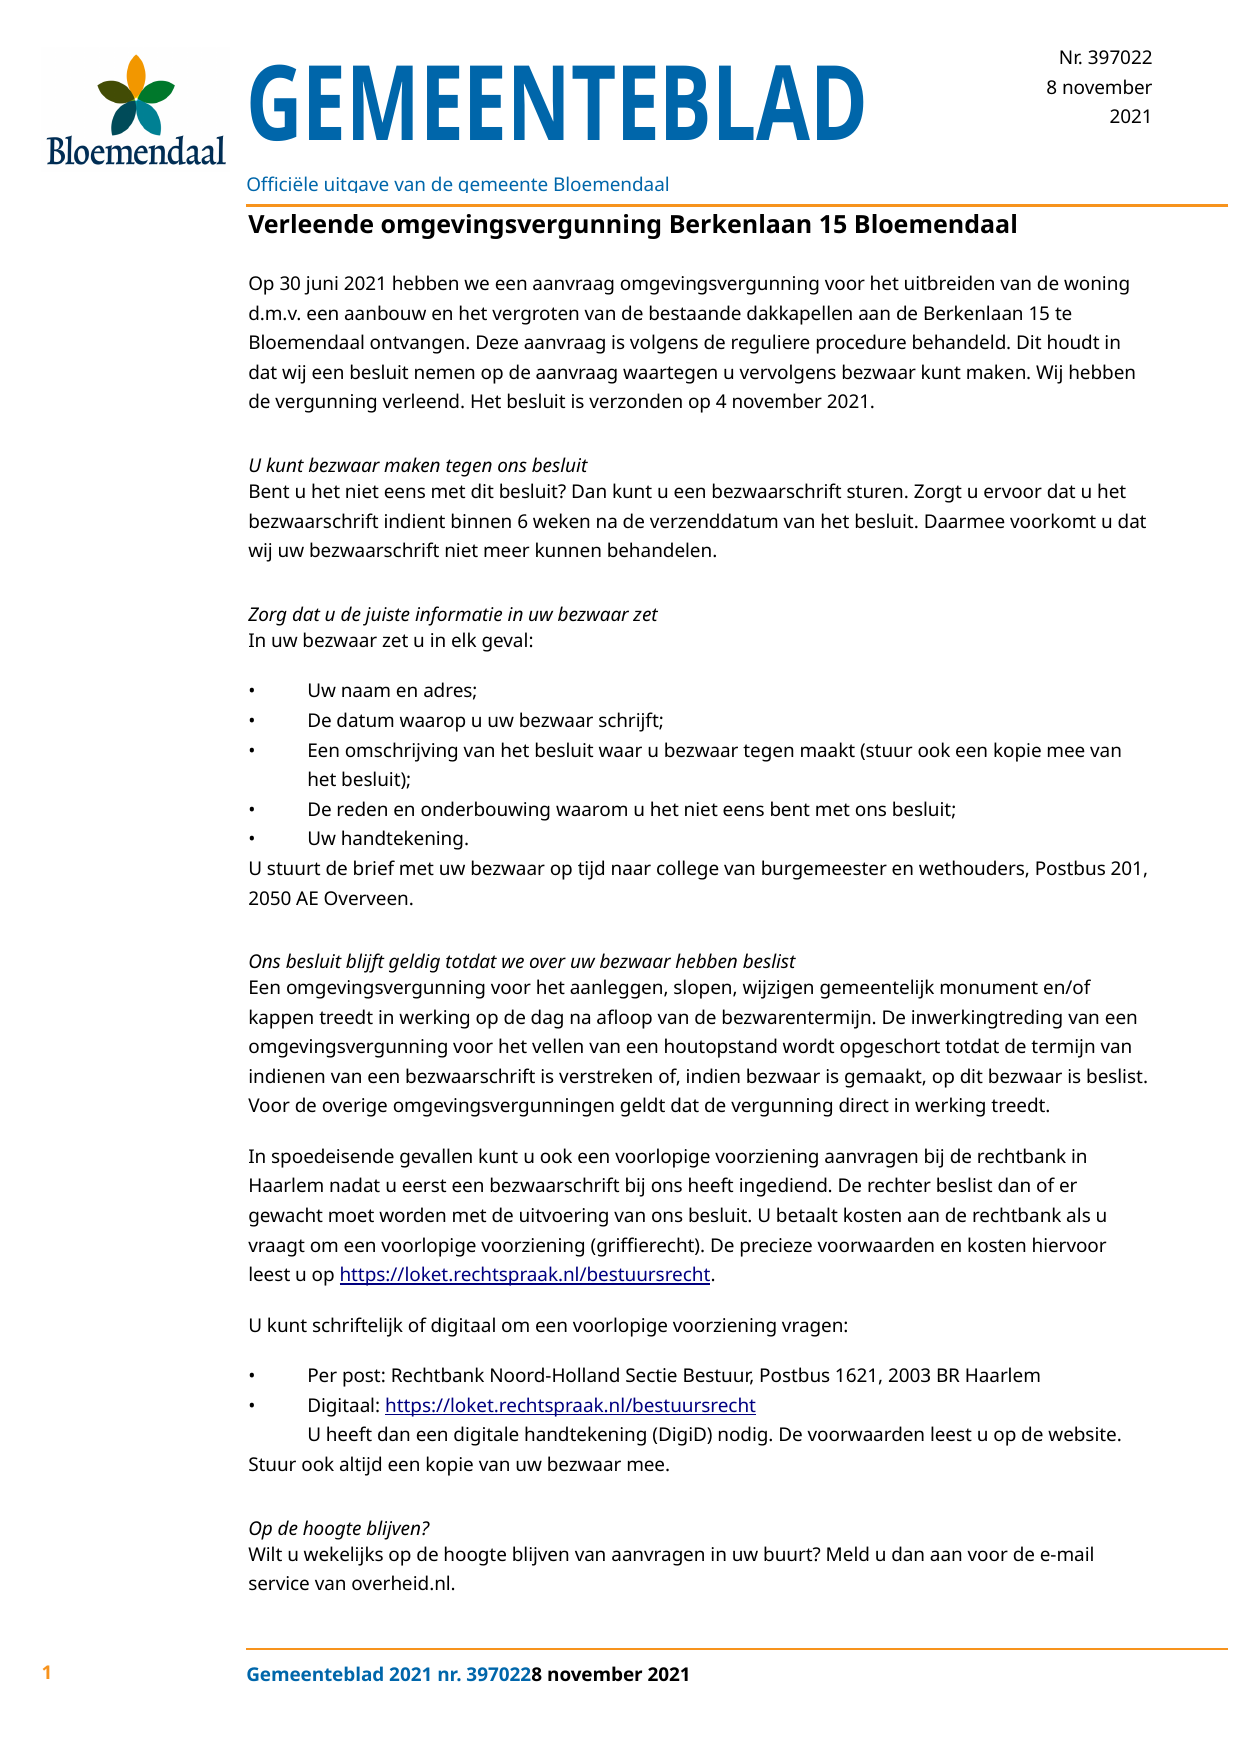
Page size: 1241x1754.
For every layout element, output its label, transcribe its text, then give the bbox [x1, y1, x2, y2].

text In spoedeisende gevallen kunt u ook een voorlopige voorziening aanvragen bij de rechtbank in Haarlem nadat u eerst een bezwaarschrift bij ons heeft ingediend. De rechter beslist dan of er gewacht moet worden met de uitvoering van ons besluit. U betaalt kosten aan de rechtbank als u vraagt om een voorlopige voorziening (griffierecht). De precieze voorwaarden en kosten hiervoor leest u op https://loket.rechtspraak.nl/bestuursrecht. [248, 1143, 1152, 1287]
list Uw handtekening. [248, 826, 1152, 851]
text Op de hoogte blijven? [248, 1515, 1152, 1541]
picture [41, 47, 231, 172]
text Bent u het niet eens met dit besluit? Dan kunt u een bezwaarschrift sturen. Zorgt u ervoor dat u het bezwaarschrift indient binnen 6 weken na de verzenddatum van het besluit. Daarmee voorkomt u dat wij uw bezwaarschrift niet meer kunnen behandelen. [248, 478, 1152, 563]
text Een omgevingsvergunning voor het aanleggen, slopen, wijzigen gemeentelijk monument en/of kappen treedt in werking op de dag na afloop van de bezwarentermijn. De inwerkingtreding van een omgevingsvergunning voor het vellen van een houtopstand wordt opgeschort totdat de termijn van indienen van een bezwaarschrift is verstreken of, indien bezwaar is gemaakt, op dit bezwaar is beslist. Voor de overige omgevingsvergunningen geldt dat de vergunning direct in werking treedt. [248, 974, 1152, 1118]
text Ons besluit blijft geldig totdat we over uw bezwaar hebben beslist [248, 949, 1152, 974]
text In uw bezwaar zet u in elk geval: [248, 627, 1152, 653]
text Wilt u wekelijks op de hoogte blijven van aanvragen in uw buurt? Meld u dan aan voor de e-mail service van overheid.nl. [248, 1541, 1152, 1596]
text Op 30 juni 2021 hebben we een aanvraag omgevingsvergunning voor het uitbreiden van de woning d.m.v. een aanbouw en het vergroten van de bestaande dakkapellen aan de Berkenlaan 15 te Bloemendaal ontvangen. Deze aanvraag is volgens de reguliere procedure behandeld. Dit houdt in dat wij een besluit nemen op de aanvraag waartegen u vervolgens bezwaar kunt maken. Wij hebben de vergunning verleend. Het besluit is verzonden op 4 november 2021. [248, 270, 1152, 414]
text U kunt schriftelijk of digitaal om een voorlopige voorziening vragen: [248, 1312, 1152, 1338]
text Verleende omgevingsvergunning Berkenlaan 15 Bloemendaal [248, 207, 1152, 241]
text U kunt bezwaar maken tegen ons besluit [248, 453, 1152, 478]
text U stuurt de brief met uw bezwaar op tijd naar college van burgemeester en wethouders, Postbus 201, 2050 AE Overveen. [248, 855, 1152, 910]
text Zorg dat u de juiste informatie in uw bezwaar zet [248, 601, 1152, 627]
list Per post: Rechtbank Noord-Holland Sectie Bestuur, Postbus 1621, 2003 BR Haarlem [248, 1362, 1152, 1388]
list Een omschrijving van het besluit waar u bezwaar tegen maakt (stuur ook een kopie mee van het besluit); [248, 737, 1152, 792]
text Stuur ook altijd een kopie van uw bezwaar mee. [248, 1451, 1152, 1477]
list Uw naam en adres; [248, 678, 1152, 703]
list U heeft dan een digitale handtekening (DigiD) nodig. De voorwaarden leest u op de website. [248, 1421, 1152, 1447]
list De reden en onderbouwing waarom u het niet eens bent met ons besluit; [248, 796, 1152, 822]
list De datum waarop u uw bezwaar schrijft; [248, 707, 1152, 733]
list Digitaal: https://loket.rechtspraak.nl/bestuursrecht [248, 1392, 1152, 1418]
